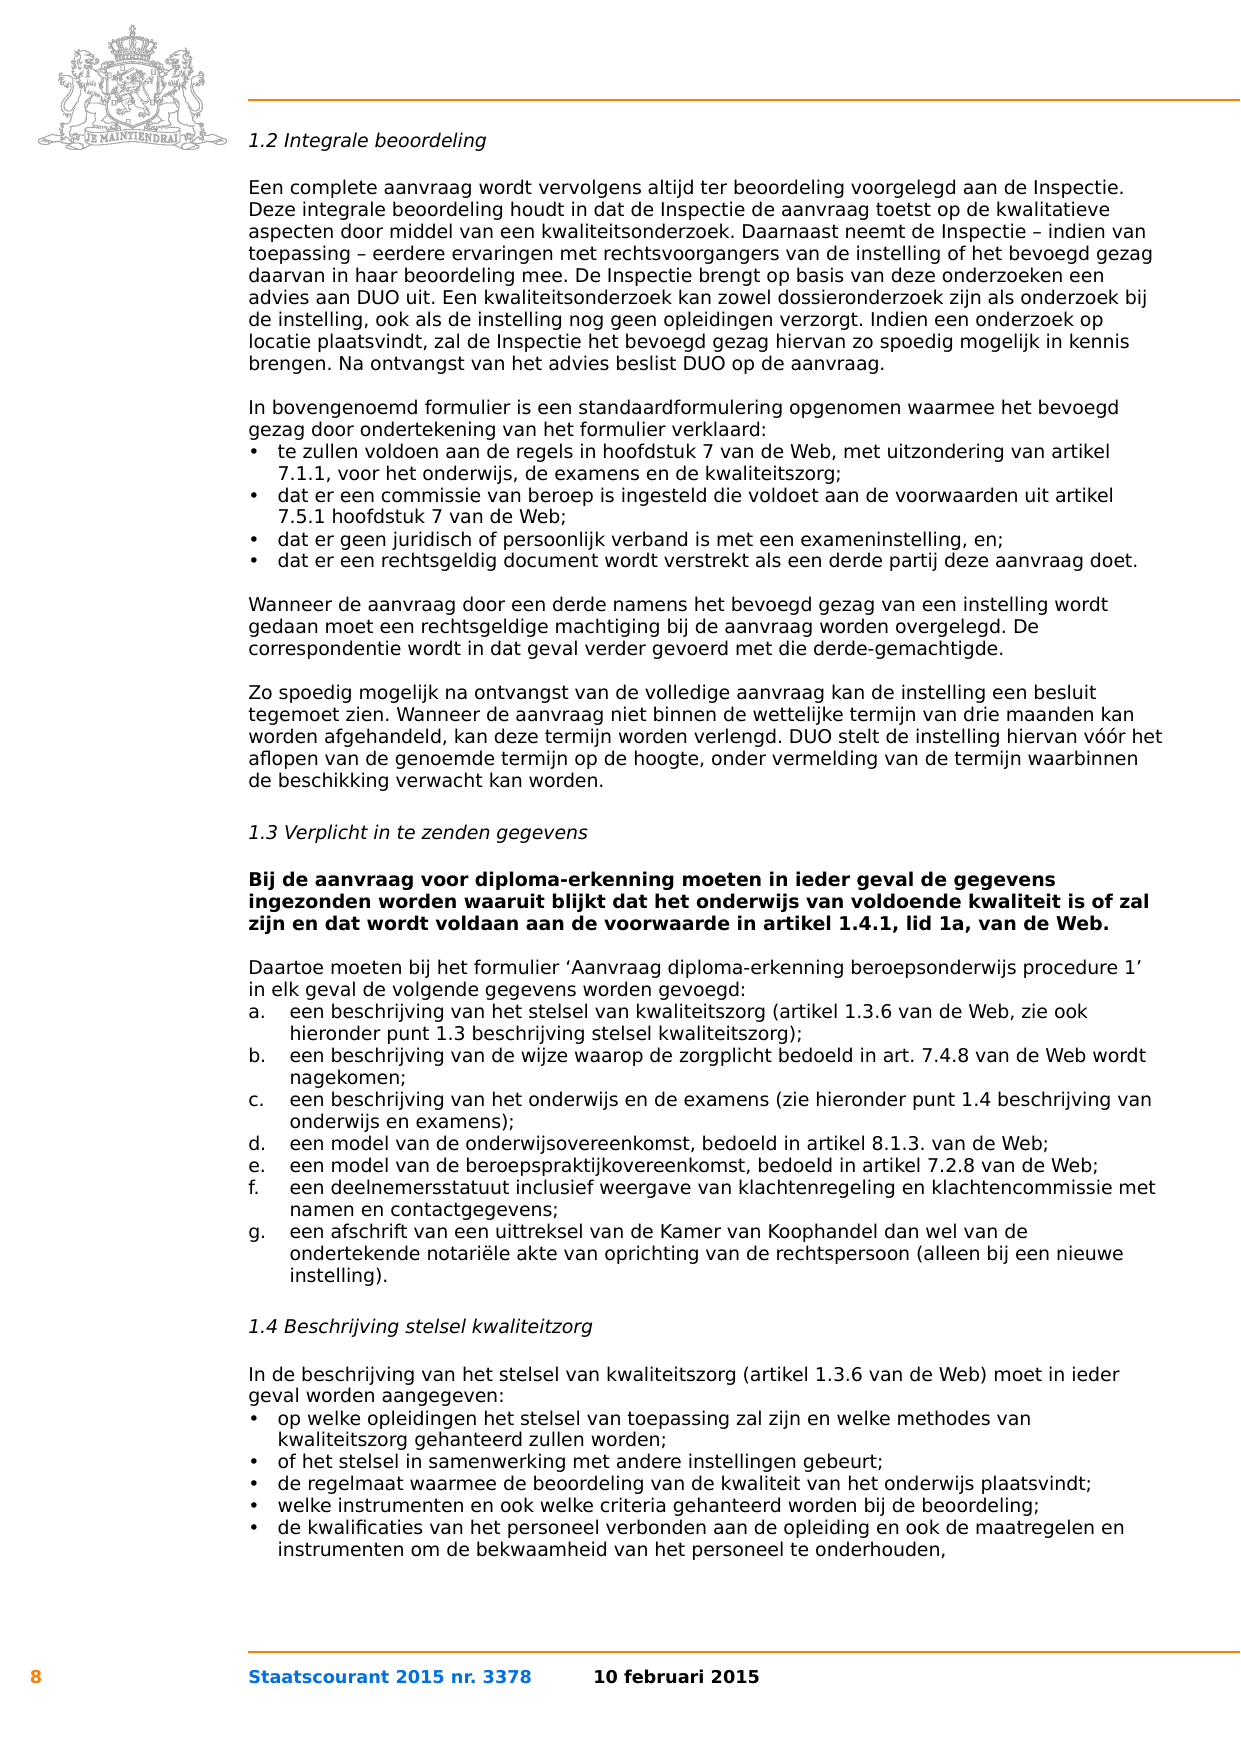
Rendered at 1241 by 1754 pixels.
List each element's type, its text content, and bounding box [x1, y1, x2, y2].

text In de beschrijving van het stelsel van kwaliteitszorg (artikel 1.3.6 van de Web) moet in ieder geval worden aangegeven: [248, 1363, 1163, 1407]
text • dat er een rechtsgeldig document wordt verstrekt als een derde partij deze aanvraag doet. [248, 550, 1163, 572]
text b. een beschrijving van de wijze waarop de zorgplicht bedoeld in art. 7.4.8 van de Web wordt nagekomen; [248, 1045, 1163, 1089]
text • op welke opleidingen het stelsel van toepassing zal zijn en welke methodes van kwaliteitszorg gehanteerd zullen worden; [248, 1407, 1163, 1451]
text • dat er een commissie van beroep is ingesteld die voldoet aan de voorwaarden uit artikel 7.5.1 hoofdstuk 7 van de Web; [248, 484, 1163, 528]
text g. een afschrift van een uittreksel van de Kamer van Koophandel dan wel van de ondertekende notariële akte van oprichting van de rechtspersoon (alleen bij een nieuwe instelling). [248, 1221, 1163, 1286]
text e. een model van de beroepspraktijkovereenkomst, bedoeld in artikel 7.2.8 van de Web; [248, 1154, 1163, 1177]
text • of het stelsel in samenwerking met andere instellingen gebeurt; [248, 1451, 1163, 1473]
subtitle 1.3 Verplicht in te zenden gegevens [248, 822, 1163, 844]
text • de kwalificaties van het personeel verbonden aan de opleiding en ook de maatregelen en instrumenten om de bekwaamheid van het personeel te onderhouden, [248, 1517, 1163, 1561]
text f. een deelnemersstatuut inclusief weergave van klachtenregeling en klachtencommissie met namen en contactgegevens; [248, 1177, 1163, 1221]
text • dat er geen juridisch of persoonlijk verband is met een exameninstelling, en; [248, 528, 1163, 550]
text Daartoe moeten bij het formulier ‘Aanvraag diploma-erkenning beroepsonderwijs procedure 1’ in elk geval de volgende gegevens worden gevoegd: [248, 957, 1163, 1001]
text a. een beschrijving van het stelsel van kwaliteitszorg (artikel 1.3.6 van de Web, zie ook hieronder punt 1.3 beschrijving stelsel kwaliteitszorg); [248, 1001, 1163, 1045]
text • te zullen voldoen aan de regels in hoofdstuk 7 van de Web, met uitzondering van artikel 7.1.1, voor het onderwijs, de examens en de kwaliteitszorg; [248, 441, 1163, 484]
subtitle 1.4 Beschrijving stelsel kwaliteitzorg [248, 1316, 1163, 1338]
picture [38, 25, 227, 150]
text d. een model van de onderwijsovereenkomst, bedoeld in artikel 8.1.3. van de Web; [248, 1133, 1163, 1154]
text • welke instrumenten en ook welke criteria gehanteerd worden bij de beoordeling; [248, 1495, 1163, 1517]
text Zo spoedig mogelijk na ontvangst van de volledige aanvraag kan de instelling een besluit tegemoet zien. Wanneer de aanvraag niet binnen de wettelijke termijn van drie maanden kan worden afgehandeld, kan deze termijn worden verlengd. DUO stelt de instelling hiervan vóór het aflopen van de genoemde termijn op de hoogte, onder vermelding van de termijn waarbinnen de beschikking verwacht kan worden. [248, 682, 1163, 792]
text Bij de aanvraag voor diploma-erkenning moeten in ieder geval de gegevens ingezonden worden waaruit blijkt dat het onderwijs van voldoende kwaliteit is of zal zijn en dat wordt voldaan aan de voorwaarde in artikel 1.4.1, lid 1a, van de Web. [248, 869, 1163, 935]
subtitle 1.2 Integrale beoordeling [248, 130, 1163, 152]
text Een complete aanvraag wordt vervolgens altijd ter beoordeling voorgelegd aan de Inspectie. Deze integrale beoordeling houdt in dat de Inspectie de aanvraag toetst op de kwalitatieve aspecten door middel van een kwaliteitsonderzoek. Daarnaast neemt de Inspectie – indien van toepassing – eerdere ervaringen met rechtsvoorgangers van de instelling of het bevoegd gezag daarvan in haar beoordeling mee. De Inspectie brengt op basis van deze onderzoeken een advies aan DUO uit. Een kwaliteitsonderzoek kan zowel dossieronderzoek zijn als onderzoek bij de instelling, ook als de instelling nog geen opleidingen verzorgt. Indien een onderzoek op locatie plaatsvindt, zal de Inspectie het bevoegd gezag hiervan zo spoedig mogelijk in kennis brengen. Na ontvangst van het advies beslist DUO op de aanvraag. [248, 177, 1163, 375]
text In bovengenoemd formulier is een standaardformulering opgenomen waarmee het bevoegd gezag door ondertekening van het formulier verklaard: [248, 397, 1163, 441]
text Wanneer de aanvraag door een derde namens het bevoegd gezag van een instelling wordt gedaan moet een rechtsgeldige machtiging bij de aanvraag worden overgelegd. De correspondentie wordt in dat geval verder gevoerd met die derde-gemachtigde. [248, 594, 1163, 660]
text c. een beschrijving van het onderwijs en de examens (zie hieronder punt 1.4 beschrijving van onderwijs en examens); [248, 1089, 1163, 1133]
text • de regelmaat waarmee de beoordeling van de kwaliteit van het onderwijs plaatsvindt; [248, 1473, 1163, 1495]
